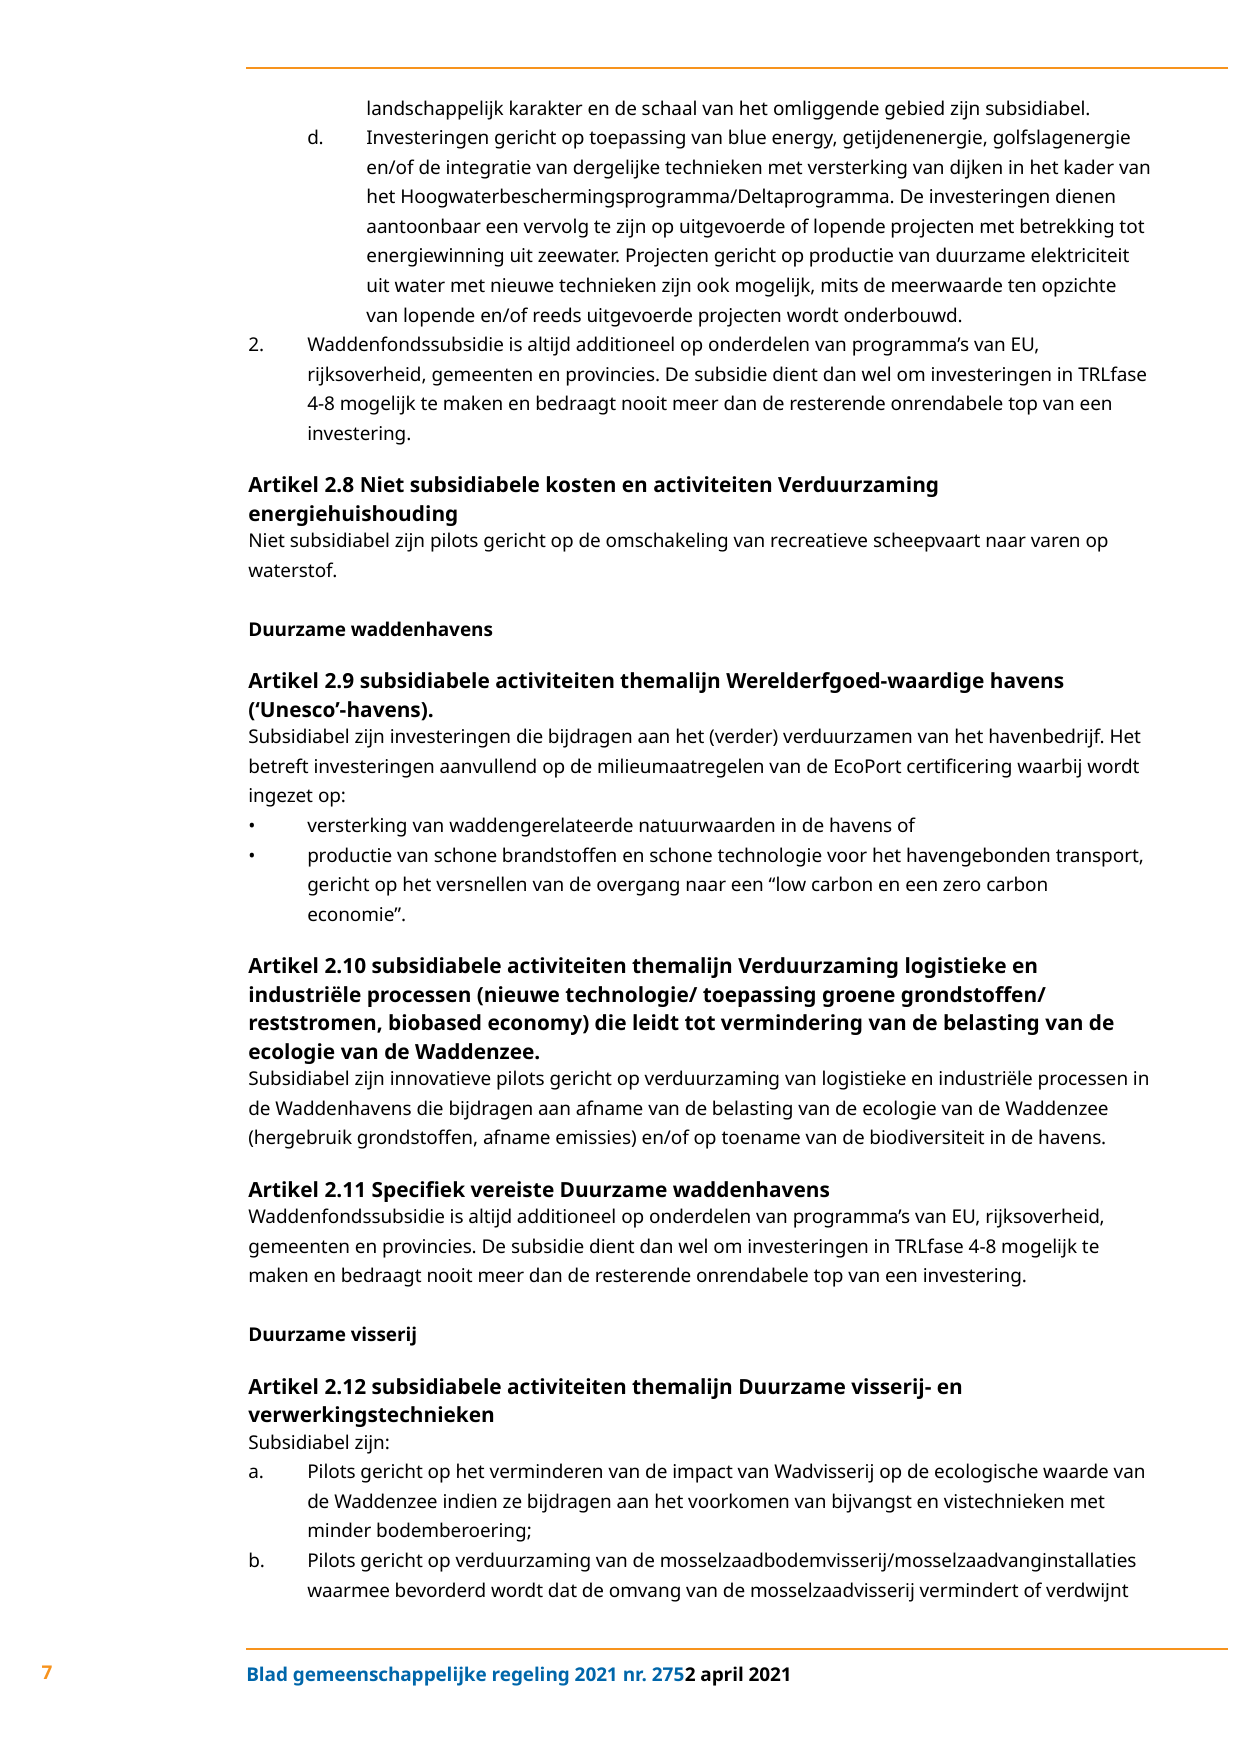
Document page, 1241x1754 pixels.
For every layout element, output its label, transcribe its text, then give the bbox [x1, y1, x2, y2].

list Pilots gericht op het verminderen van de impact van Wadvisserij op de ecologische waarde van de Waddenzee indien ze bijdragen aan het voorkomen van bijvangst en vistechnieken met minder bodemberoering; [248, 1458, 1152, 1543]
list Waddenfondssubsidie is altijd additioneel op onderdelen van programma’s van EU, rijksoverheid, gemeenten en provincies. De subsidie dient dan wel om investeringen in TRLfase 4-8 mogelijk te maken en bedraagt nooit meer dan de resterende onrendabele top van een investering. [248, 331, 1152, 446]
picture [41, 47, 231, 172]
text Subsidiabel zijn: [248, 1429, 1152, 1454]
list landschappelijk karakter en de schaal van het omliggende gebied zijn subsidiabel. [307, 95, 1152, 121]
text Niet subsidiabel zijn pilots gericht op de omschakeling van recreatieve scheepvaart naar varen op waterstof. [248, 527, 1152, 583]
text Duurzame visserij [248, 1322, 1152, 1347]
text Subsidiabel zijn innovatieve pilots gericht op verduurzaming van logistieke en industriële processen in de Waddenhavens die bijdragen aan afname van de belasting van de ecologie van de Waddenzee (hergebruik grondstoffen, afname emissies) en/of op toename van de biodiversiteit in de havens. [248, 1065, 1152, 1150]
text Waddenfondssubsidie is altijd additioneel op onderdelen van programma’s van EU, rijksoverheid, gemeenten en provincies. De subsidie dient dan wel om investeringen in TRLfase 4-8 mogelijk te maken en bedraagt nooit meer dan de resterende onrendabele top van een investering. [248, 1203, 1152, 1288]
text Artikel 2.8 Niet subsidiabele kosten en activiteiten Verduurzaming energiehuishouding [248, 471, 1152, 527]
text Artikel 2.11 Specifiek vereiste Duurzame waddenhavens [248, 1175, 1152, 1203]
list Investeringen gericht op toepassing van blue energy, getijdenenergie, golfslagenergie en/of de integratie van dergelijke technieken met versterking van dijken in het kader van het Hoogwaterbeschermingsprogramma/Deltaprogramma. De investeringen dienen aantoonbaar een vervolg te zijn op uitgevoerde of lopende projecten met betrekking tot energiewinning uit zeewater. Projecten gericht op productie van duurzame elektriciteit uit water met nieuwe technieken zijn ook mogelijk, mits de meerwaarde ten opzichte van lopende en/of reeds uitgevoerde projecten wordt onderbouwd. [307, 124, 1152, 328]
list productie van schone brandstoffen en schone technologie voor het havengebonden transport, gericht op het versnellen van de overgang naar een “low carbon en een zero carbon economie”. [248, 842, 1152, 927]
list versterking van waddengerelateerde natuurwaarden in de havens of [248, 812, 1152, 838]
text Artikel 2.12 subsidiabele activiteiten themalijn Duurzame visserij- en verwerkingstechnieken [248, 1372, 1152, 1429]
text Subsidiabel zijn investeringen die bijdragen aan het (verder) verduurzamen van het havenbedrijf. Het betreft investeringen aanvullend op de milieumaatregelen van de EcoPort certificering waarbij wordt ingezet op: [248, 723, 1152, 808]
list Pilots gericht op verduurzaming van de mosselzaadbodemvisserij/mosselzaadvanginstallaties waarmee bevorderd wordt dat de omvang van de mosselzaadvisserij vermindert of verdwijnt [248, 1547, 1152, 1602]
text Artikel 2.10 subsidiabele activiteiten themalijn Verduurzaming logistieke en industriële processen (nieuwe technologie/ toepassing groene grondstoffen/ reststromen, biobased economy) die leidt tot vermindering van de belasting van de ecologie van de Waddenzee. [248, 951, 1152, 1065]
text Artikel 2.9 subsidiabele activiteiten themalijn Werelderfgoed-waardige havens (‘Unesco’-havens). [248, 667, 1152, 723]
text Duurzame waddenhavens [248, 616, 1152, 642]
